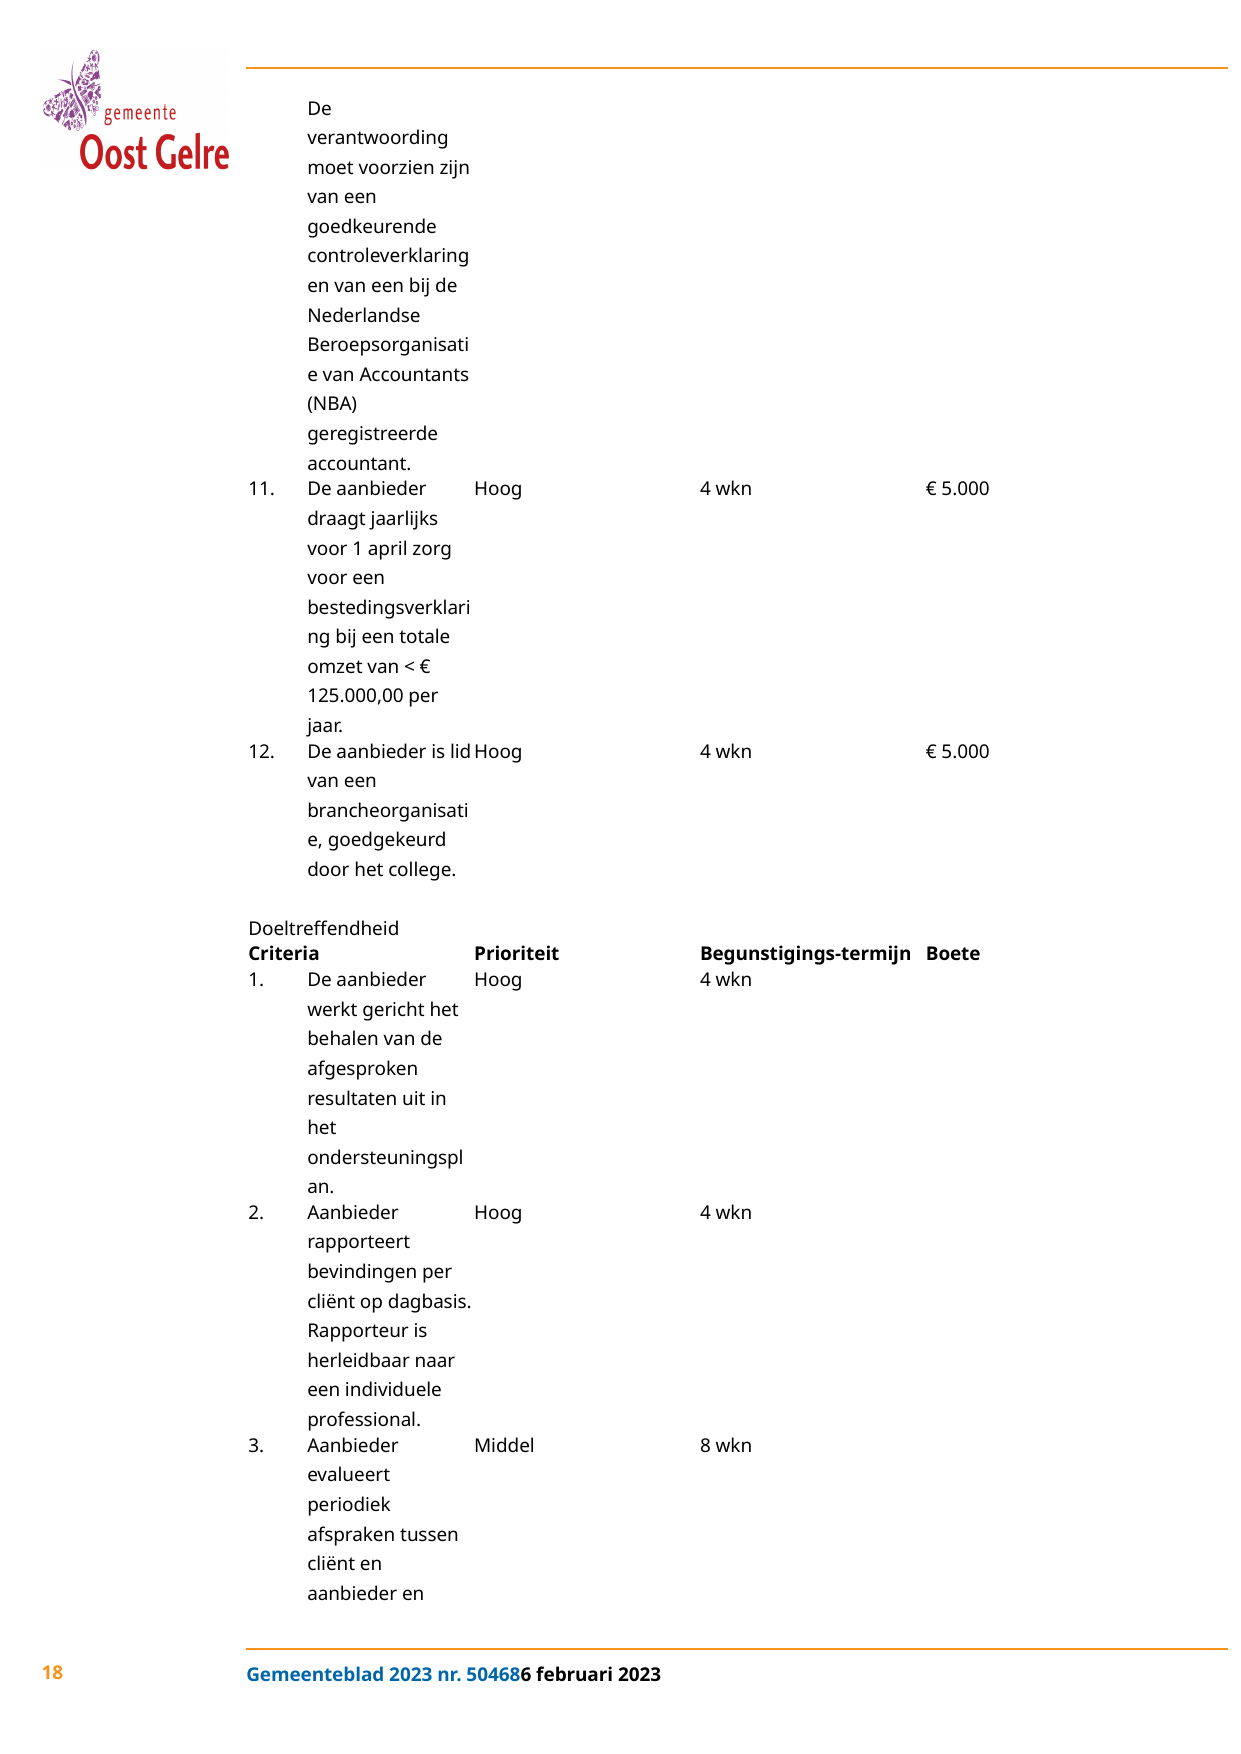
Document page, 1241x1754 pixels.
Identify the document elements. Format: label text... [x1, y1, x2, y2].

table_cell Prioriteit [474, 941, 700, 966]
table_cell € 5.000 [926, 476, 1152, 738]
table_cell 4 wkn [700, 1199, 926, 1432]
table_cell Hoog [474, 738, 700, 882]
table_header [700, 915, 926, 941]
table_cell 4 wkn [700, 966, 926, 1199]
table_header [474, 915, 700, 941]
table_cell Aanbieder rapporteert bevindingen per cliënt op dagbasis. Rapporteur is herleidbaar naar een individuele professional. [248, 1199, 474, 1432]
table_cell Hoog [474, 966, 700, 1199]
table_header Doeltreffendheid [248, 915, 474, 941]
picture [41, 47, 231, 172]
table_cell Criteria [248, 941, 474, 966]
table_cell 4 wkn [700, 738, 926, 882]
table_cell Begunstigings-termijn [700, 941, 926, 966]
table_cell Boete [926, 941, 1152, 966]
table_cell € 5.000 [926, 738, 1152, 882]
table_cell 4 wkn [700, 476, 926, 738]
table_cell [926, 1199, 1152, 1432]
table_cell Aanbieder evalueert periodiek afspraken tussen cliënt en aanbieder en [248, 1432, 474, 1606]
table_cell [700, 95, 926, 476]
table_cell De aanbieder is lid van een brancheorganisatie, goedgekeurd door het college. [248, 738, 474, 882]
table_header [926, 915, 1152, 941]
table_cell [926, 95, 1152, 476]
table_cell De aanbieder draagt jaarlijks voor 1 april zorg voor een bestedingsverklaring bij een totale omzet van < € 125.000,00 per jaar. [248, 476, 474, 738]
table_cell De verantwoording moet voorzien zijn van een goedkeurende controleverklaring en van een bij de Nederlandse Beroepsorganisatie van Accountants (NBA) geregistreerde accountant. [248, 95, 474, 476]
table_cell De aanbieder werkt gericht het behalen van de afgesproken resultaten uit in het ondersteuningsplan. [248, 966, 474, 1199]
table_cell 8 wkn [700, 1432, 926, 1606]
table_cell Hoog [474, 1199, 700, 1432]
table_cell [926, 966, 1152, 1199]
table_cell Hoog [474, 476, 700, 738]
table_cell [926, 1432, 1152, 1606]
table_cell [474, 95, 700, 476]
table_cell Middel [474, 1432, 700, 1606]
